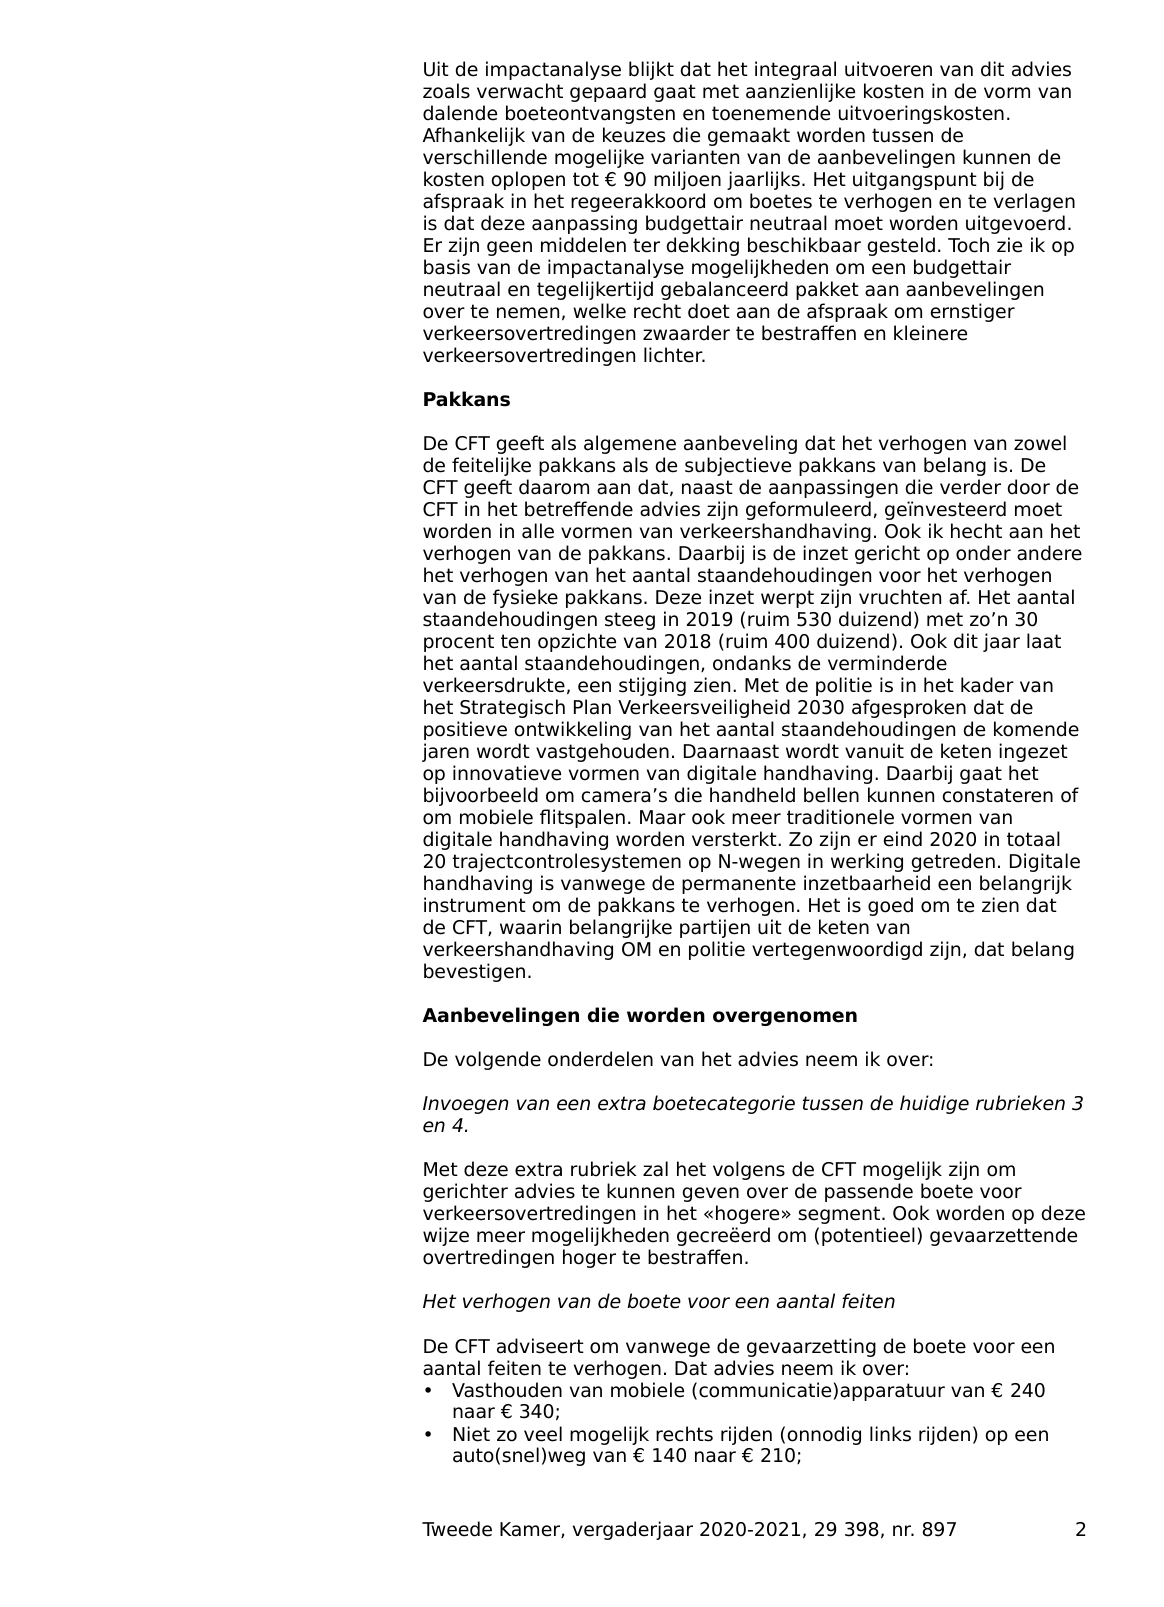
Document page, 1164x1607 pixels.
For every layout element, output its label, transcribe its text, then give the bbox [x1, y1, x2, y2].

subtitle Het verhogen van de boete voor een aantal feiten [422, 1291, 1087, 1313]
subtitle Aanbevelingen die worden overgenomen [422, 1005, 1087, 1027]
text • Vasthouden van mobiele (communicatie)apparatuur van € 240 naar € 340; [422, 1379, 1087, 1423]
subtitle Pakkans [422, 389, 1087, 411]
text Met deze extra rubriek zal het volgens de CFT mogelijk zijn om gerichter advies te kunnen geven over de passende boete voor verkeersovertredingen in het «hogere» segment. Ook worden op deze wijze meer mogelijkheden gecreëerd om (potentieel) gevaarzettende overtredingen hoger te bestraffen. [422, 1159, 1087, 1269]
text De volgende onderdelen van het advies neem ik over: [422, 1049, 1087, 1071]
text De CFT adviseert om vanwege de gevaarzetting de boete voor een aantal feiten te verhogen. Dat advies neem ik over: [422, 1336, 1087, 1379]
text De CFT geeft als algemene aanbeveling dat het verhogen van zowel de feitelijke pakkans als de subjectieve pakkans van belang is. De CFT geeft daarom aan dat, naast de aanpassingen die verder door de CFT in het betreffende advies zijn geformuleerd, geïnvesteerd moet worden in alle vormen van verkeershandhaving. Ook ik hecht aan het verhogen van de pakkans. Daarbij is de inzet gericht op onder andere het verhogen van het aantal staandehoudingen voor het verhogen van de fysieke pakkans. Deze inzet werpt zijn vruchten af. Het aantal staandehoudingen steeg in 2019 (ruim 530 duizend) met zo’n 30 procent ten opzichte van 2018 (ruim 400 duizend). Ook dit jaar laat het aantal staandehoudingen, ondanks de verminderde verkeersdrukte, een stijging zien. Met de politie is in het kader van het Strategisch Plan Verkeersveiligheid 2030 afgesproken dat de positieve ontwikkeling van het aantal staandehoudingen de komende jaren wordt vastgehouden. Daarnaast wordt vanuit de keten ingezet op innovatieve vormen van digitale handhaving. Daarbij gaat het bijvoorbeeld om camera’s die handheld bellen kunnen constateren of om mobiele flitspalen. Maar ook meer traditionele vormen van digitale handhaving worden versterkt. Zo zijn er eind 2020 in totaal 20 trajectcontrolesystemen op N-wegen in werking getreden. Digitale handhaving is vanwege de permanente inzetbaarheid een belangrijk instrument om de pakkans te verhogen. Het is goed om te zien dat de CFT, waarin belangrijke partijen uit de keten van verkeershandhaving OM en politie vertegenwoordigd zijn, dat belang bevestigen. [422, 433, 1087, 983]
subtitle Invoegen van een extra boetecategorie tussen de huidige rubrieken 3 en 4. [422, 1093, 1087, 1137]
text Uit de impactanalyse blijkt dat het integraal uitvoeren van dit advies zoals verwacht gepaard gaat met aanzienlijke kosten in de vorm van dalende boeteontvangsten en toenemende uitvoeringskosten. Afhankelijk van de keuzes die gemaakt worden tussen de verschillende mogelijke varianten van de aanbevelingen kunnen de kosten oplopen tot € 90 miljoen jaarlijks. Het uitgangspunt bij de afspraak in het regeerakkoord om boetes te verhogen en te verlagen is dat deze aanpassing budgettair neutraal moet worden uitgevoerd. Er zijn geen middelen ter dekking beschikbaar gesteld. Toch zie ik op basis van de impactanalyse mogelijkheden om een budgettair neutraal en tegelijkertijd gebalanceerd pakket aan aanbevelingen over te nemen, welke recht doet aan de afspraak om ernstiger verkeersovertredingen zwaarder te bestraffen en kleinere verkeersovertredingen lichter. [422, 59, 1087, 367]
text • Niet zo veel mogelijk rechts rijden (onnodig links rijden) op een auto(snel)weg van € 140 naar € 210; [422, 1423, 1087, 1467]
